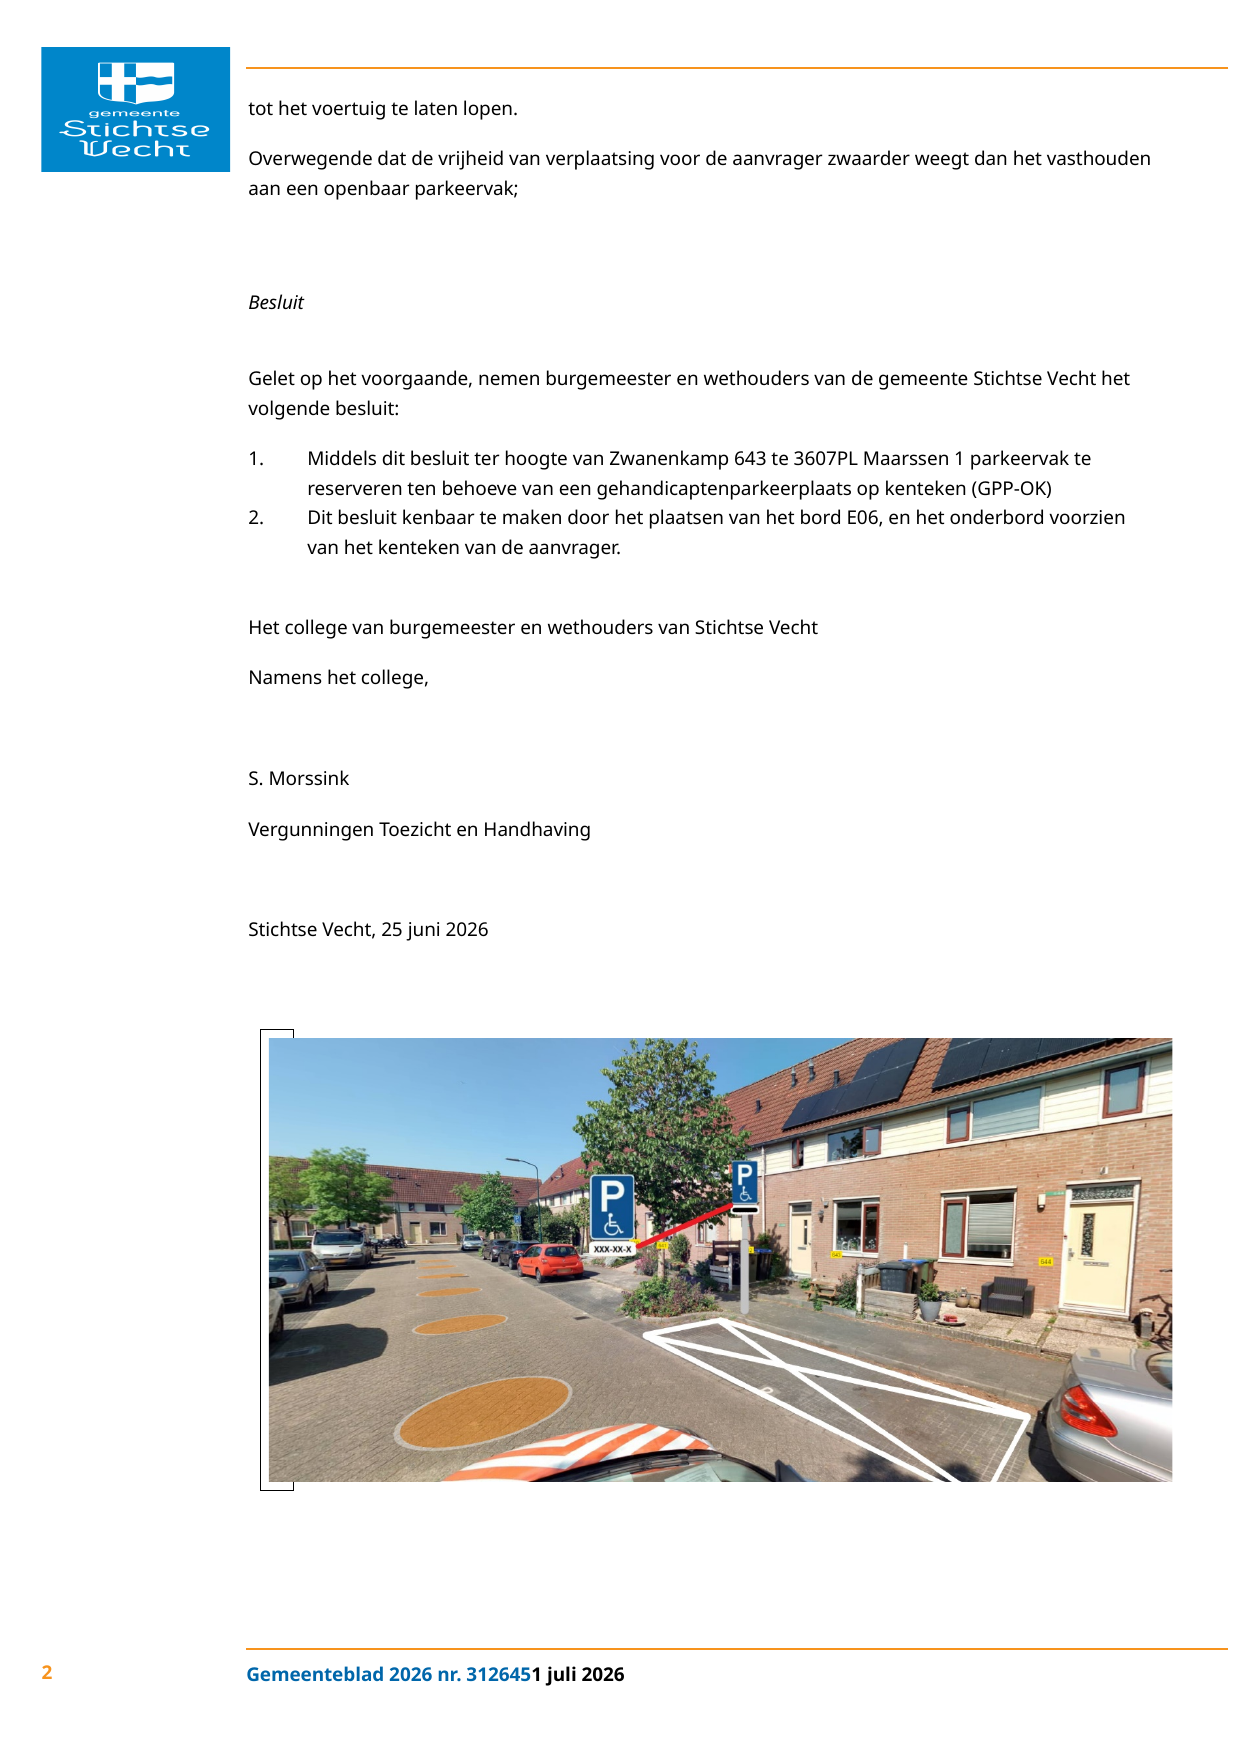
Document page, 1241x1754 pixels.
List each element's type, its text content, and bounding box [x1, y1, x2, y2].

picture [268, 1038, 1173, 1482]
text Overwegende dat de vrijheid van verplaatsing voor de aanvrager zwaarder weegt dan het vasthouden aan een openbaar parkeervak; [248, 145, 1152, 201]
text tot het voertuig te laten lopen. [248, 95, 1152, 121]
text Namens het college, [248, 664, 1152, 690]
picture [137, 63, 174, 103]
picture [99, 63, 135, 101]
text Gelet op het voorgaande, nemen burgemeester en wethouders van de gemeente Stichtse Vecht het volgende besluit: [248, 365, 1152, 421]
text Besluit [248, 289, 1152, 315]
text Vergunningen Toezicht en Handhaving [248, 816, 1152, 841]
text Het college van burgemeester en wethouders van Stichtse Vecht [248, 614, 1152, 640]
list Dit besluit kenbaar te maken door het plaatsen van het bord E06, en het onderbord voorzien van het kenteken van de aanvrager. [248, 504, 1152, 560]
text Stichtse Vecht, 25 juni 2026 [248, 917, 1152, 942]
list Middels dit besluit ter hoogte van Zwanenkamp 643 te 3607PL Maarssen 1 parkeervak te reserveren ten behoeve van een gehandicaptenparkeerplaats op kenteken (GPP-OK) [248, 445, 1152, 501]
text S. Morssink [248, 765, 1152, 791]
